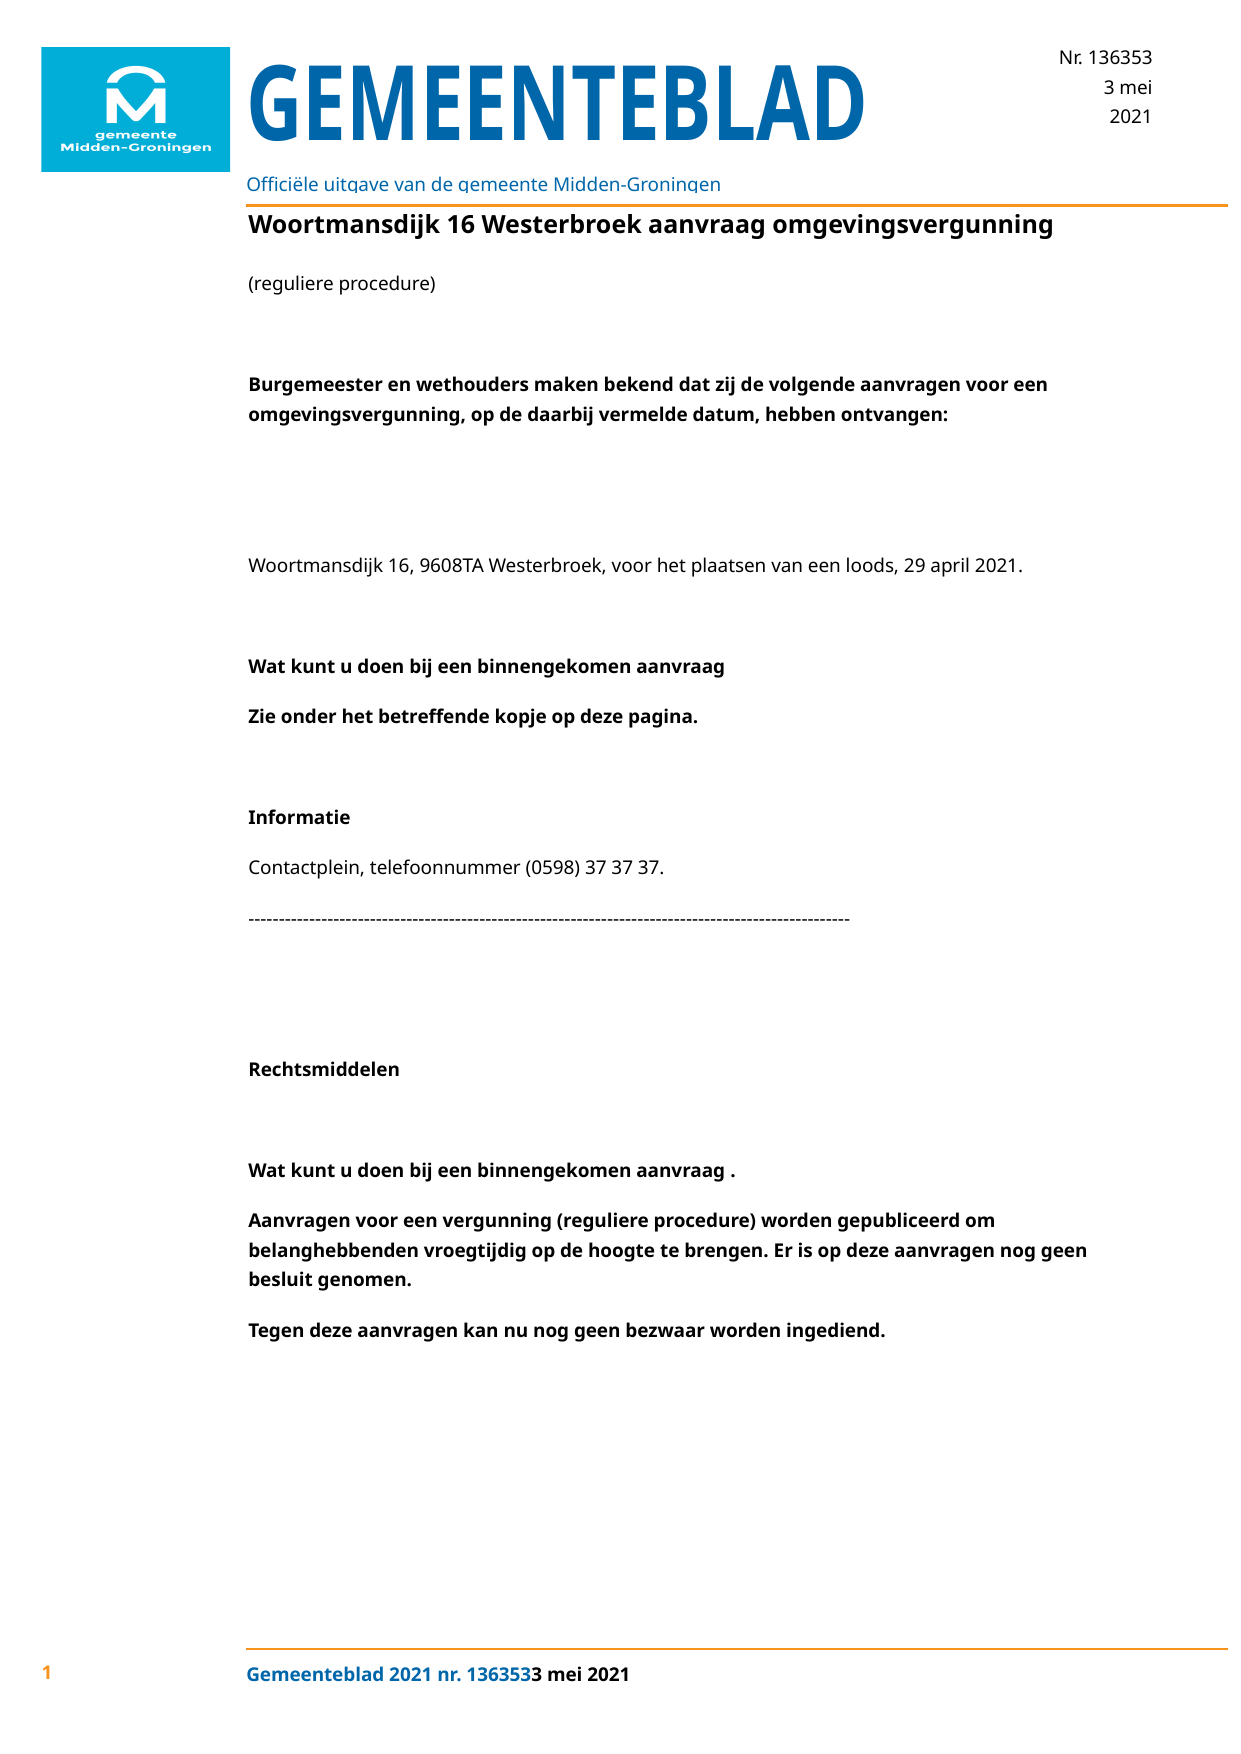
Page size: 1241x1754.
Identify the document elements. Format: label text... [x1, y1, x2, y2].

text Contactplein, telefoonnummer (0598) 37 37 37. [248, 854, 1152, 880]
picture [108, 66, 164, 82]
text Wat kunt u doen bij een binnengekomen aanvraag . [248, 1157, 1152, 1183]
text Burgemeester en wethouders maken bekend dat zij de volgende aanvragen voor een omgevingsvergunning, op de daarbij vermelde datum, hebben ontvangen: [248, 371, 1152, 426]
text Zie onder het betreffende kopje op deze pagina. [248, 703, 1152, 729]
text (reguliere procedure) [248, 270, 1152, 296]
text Aanvragen voor een vergunning (reguliere procedure) worden gepubliceerd om belanghebbenden vroegtijdig op de hoogte te brengen. Er is op deze aanvragen nog geen besluit genomen. [248, 1207, 1152, 1292]
picture [184, 146, 190, 153]
picture [107, 89, 165, 122]
text Informatie [248, 804, 1152, 830]
text Woortmansdijk 16, 9608TA Westerbroek, voor het plaatsen van een loods, 29 april 2021. [248, 552, 1152, 578]
text Tegen deze aanvragen kan nu nog geen bezwaar worden ingediend. [248, 1317, 1152, 1343]
text Woortmansdijk 16 Westerbroek aanvraag omgevingsvergunning [248, 207, 1152, 241]
text --------------------------------------------------------------------------------------------------- [248, 905, 1152, 931]
text Rechtsmiddelen [248, 1056, 1152, 1082]
text Wat kunt u doen bij een binnengekomen aanvraag [248, 653, 1152, 678]
